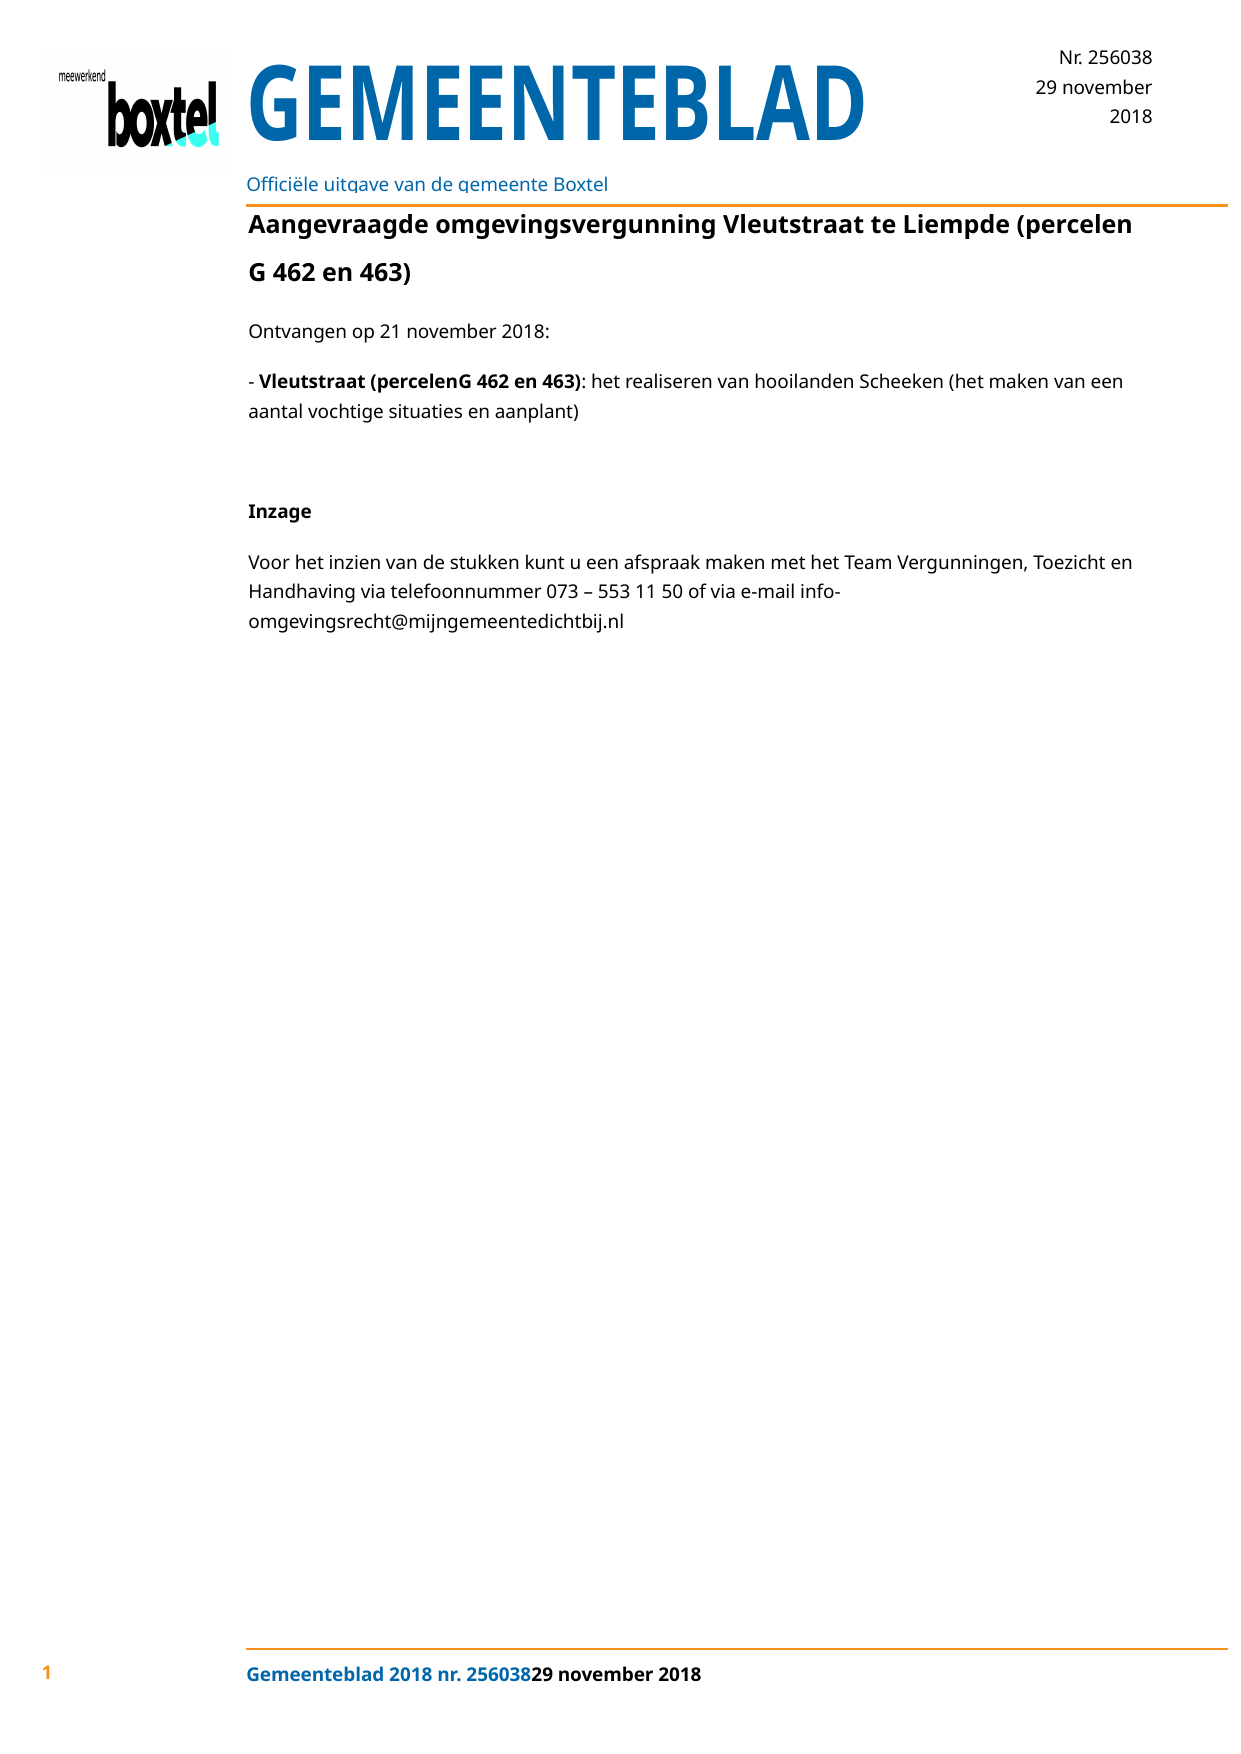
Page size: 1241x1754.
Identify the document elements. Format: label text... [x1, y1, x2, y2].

text Ontvangen op 21 november 2018: [248, 318, 1152, 344]
text Aangevraagde omgevingsvergunning Vleutstraat te Liempde (percelen G 462 en 463) [248, 207, 1152, 288]
picture [41, 47, 231, 172]
text Inzage [248, 499, 1152, 524]
text - Vleutstraat (percelenG 462 en 463): het realiseren van hooilanden Scheeken (het maken van een aantal vochtige situaties en aanplant) [248, 368, 1152, 424]
text Voor het inzien van de stukken kunt u een afspraak maken met het Team Vergunningen, Toezicht en Handhaving via telefoonnummer 073 – 553 11 50 of via e-mail info-omgevingsrecht@mijngemeentedichtbij.nl [248, 549, 1152, 634]
